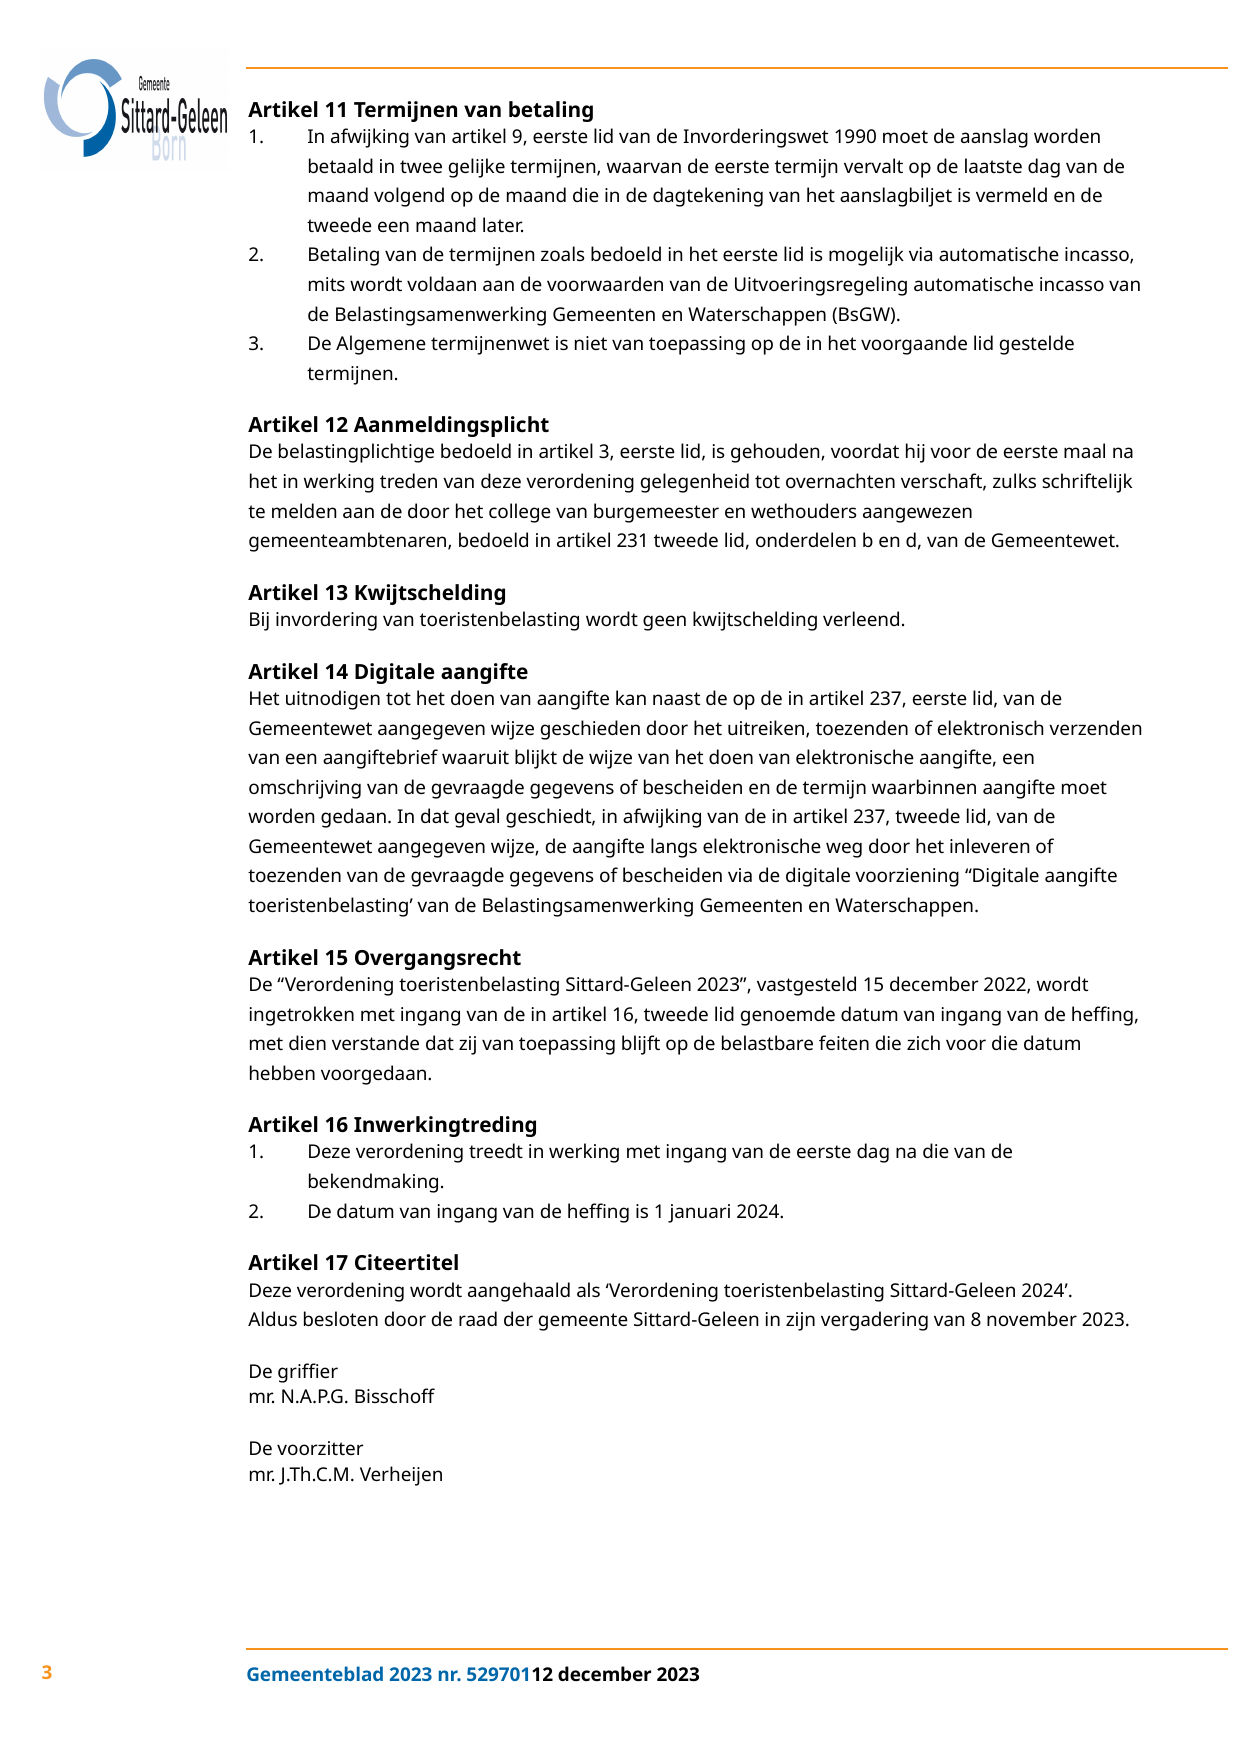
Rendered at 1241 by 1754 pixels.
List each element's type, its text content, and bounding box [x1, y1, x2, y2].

text mr. J.Th.C.M. Verheijen [248, 1461, 1152, 1486]
text Aldus besloten door de raad der gemeente Sittard-Geleen in zijn vergadering van 8 november 2023. [248, 1306, 1152, 1332]
text Artikel 11 Termijnen van betaling [248, 95, 1152, 123]
text De belastingplichtige bedoeld in artikel 3, eerste lid, is gehouden, voordat hij voor de eerste maal na het in werking treden van deze verordening gelegenheid tot overnachten verschaft, zulks schriftelijk te melden aan de door het college van burgemeester en wethouders aangewezen gemeenteambtenaren, bedoeld in artikel 231 tweede lid, onderdelen b en d, van de Gemeentewet. [248, 439, 1152, 553]
list Deze verordening treedt in werking met ingang van de eerste dag na die van de bekendmaking. [248, 1139, 1152, 1194]
text Artikel 17 Citeertitel [248, 1248, 1152, 1277]
text Artikel 12 Aanmeldingsplicht [248, 410, 1152, 439]
text De “Verordening toeristenbelasting Sittard-Geleen 2023”, vastgesteld 15 december 2022, wordt ingetrokken met ingang van de in artikel 16, tweede lid genoemde datum van ingang van de heffing, met dien verstande dat zij van toepassing blijft op de belastbare feiten die zich voor die datum hebben voorgedaan. [248, 971, 1152, 1086]
list De datum van ingang van de heffing is 1 januari 2024. [248, 1198, 1152, 1224]
list De Algemene termijnenwet is niet van toepassing op de in het voorgaande lid gestelde termijnen. [248, 330, 1152, 386]
text Artikel 14 Digitale aangifte [248, 657, 1152, 685]
text De griffier [248, 1358, 1152, 1383]
text Deze verordening wordt aangehaald als ‘Verordening toeristenbelasting Sittard-Geleen 2024’. [248, 1277, 1152, 1302]
list Betaling van de termijnen zoals bedoeld in het eerste lid is mogelijk via automatische incasso, mits wordt voldaan aan de voorwaarden van de Uitvoeringsregeling automatische incasso van de Belastingsamenwerking Gemeenten en Waterschappen (BsGW). [248, 242, 1152, 326]
text De voorzitter [248, 1435, 1152, 1461]
text Artikel 13 Kwijtschelding [248, 578, 1152, 606]
text Artikel 16 Inwerkingtreding [248, 1110, 1152, 1139]
text Het uitnodigen tot het doen van aangifte kan naast de op de in artikel 237, eerste lid, van de Gemeentewet aangegeven wijze geschieden door het uitreiken, toezenden of elektronisch verzenden van een aangiftebrief waaruit blijkt de wijze van het doen van elektronische aangifte, een omschrijving van de gevraagde gegevens of bescheiden en de termijn waarbinnen aangifte moet worden gedaan. In dat geval geschiedt, in afwijking van de in artikel 237, tweede lid, van de Gemeentewet aangegeven wijze, de aangifte langs elektronische weg door het inleveren of toezenden van de gevraagde gegevens of bescheiden via de digitale voorziening “Digitale aangifte toeristenbelasting’ van de Belastingsamenwerking Gemeenten en Waterschappen. [248, 685, 1152, 918]
picture [41, 47, 231, 172]
text mr. N.A.P.G. Bisschoff [248, 1383, 1152, 1409]
text Artikel 15 Overgangsrecht [248, 943, 1152, 971]
list In afwijking van artikel 9, eerste lid van de Invorderingswet 1990 moet de aanslag worden betaald in twee gelijke termijnen, waarvan de eerste termijn vervalt op de laatste dag van de maand volgend op de maand die in de dagtekening van het aanslagbiljet is vermeld en de tweede een maand later. [248, 123, 1152, 238]
text Bij invordering van toeristenbelasting wordt geen kwijtschelding verleend. [248, 606, 1152, 632]
